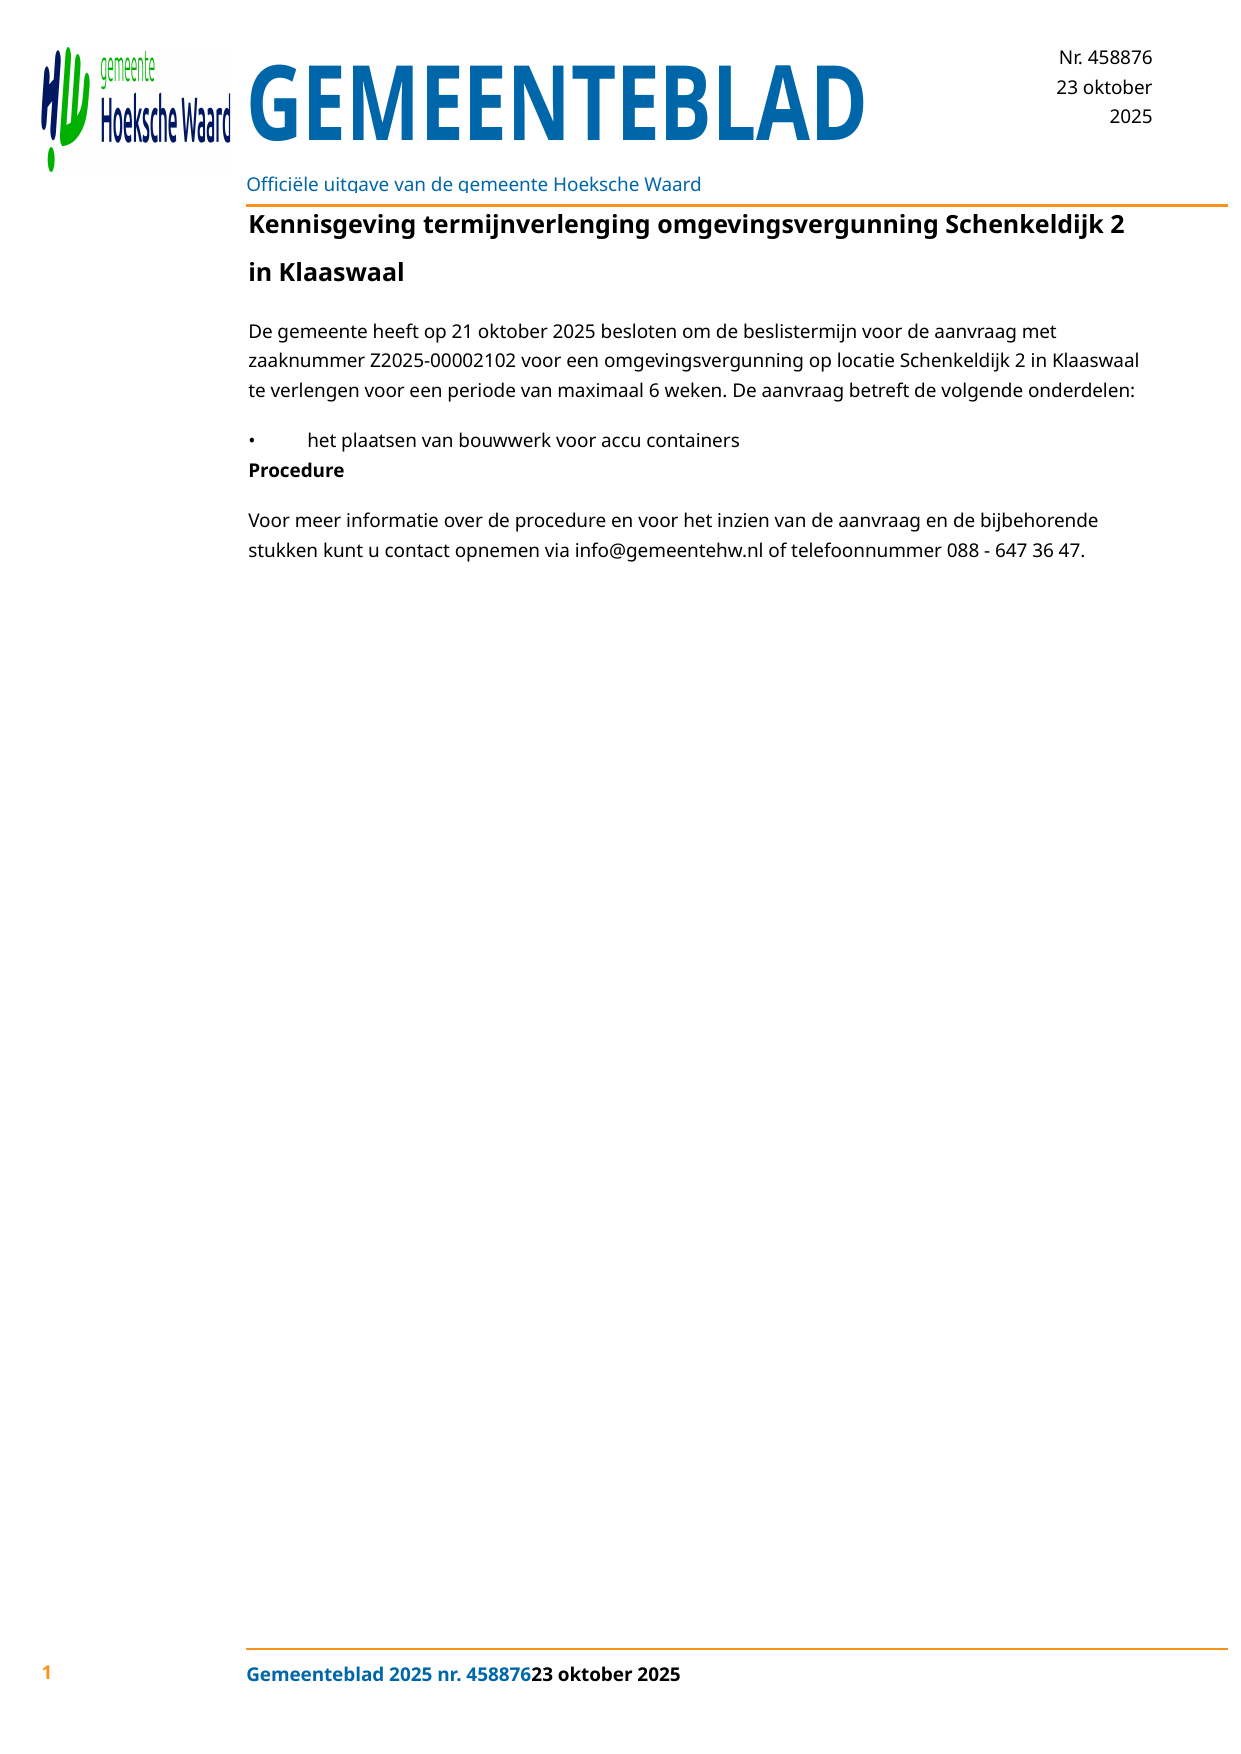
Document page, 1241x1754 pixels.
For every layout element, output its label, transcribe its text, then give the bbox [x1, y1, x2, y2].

text Procedure [248, 457, 1152, 483]
text Kennisgeving termijnverlenging omgevingsvergunning Schenkeldijk 2 in Klaaswaal [248, 207, 1152, 288]
text Voor meer informatie over de procedure en voor het inzien van de aanvraag en de bijbehorende stukken kunt u contact opnemen via info@gemeentehw.nl of telefoonnummer 088 - 647 36 47. [248, 507, 1152, 563]
list het plaatsen van bouwwerk voor accu containers [248, 427, 1152, 453]
picture [41, 47, 231, 172]
text De gemeente heeft op 21 oktober 2025 besloten om de beslistermijn voor de aanvraag met zaaknummer Z2025-00002102 voor een omgevingsvergunning op locatie Schenkeldijk 2 in Klaaswaal te verlengen voor een periode van maximaal 6 weken. De aanvraag betreft de volgende onderdelen: [248, 318, 1152, 403]
